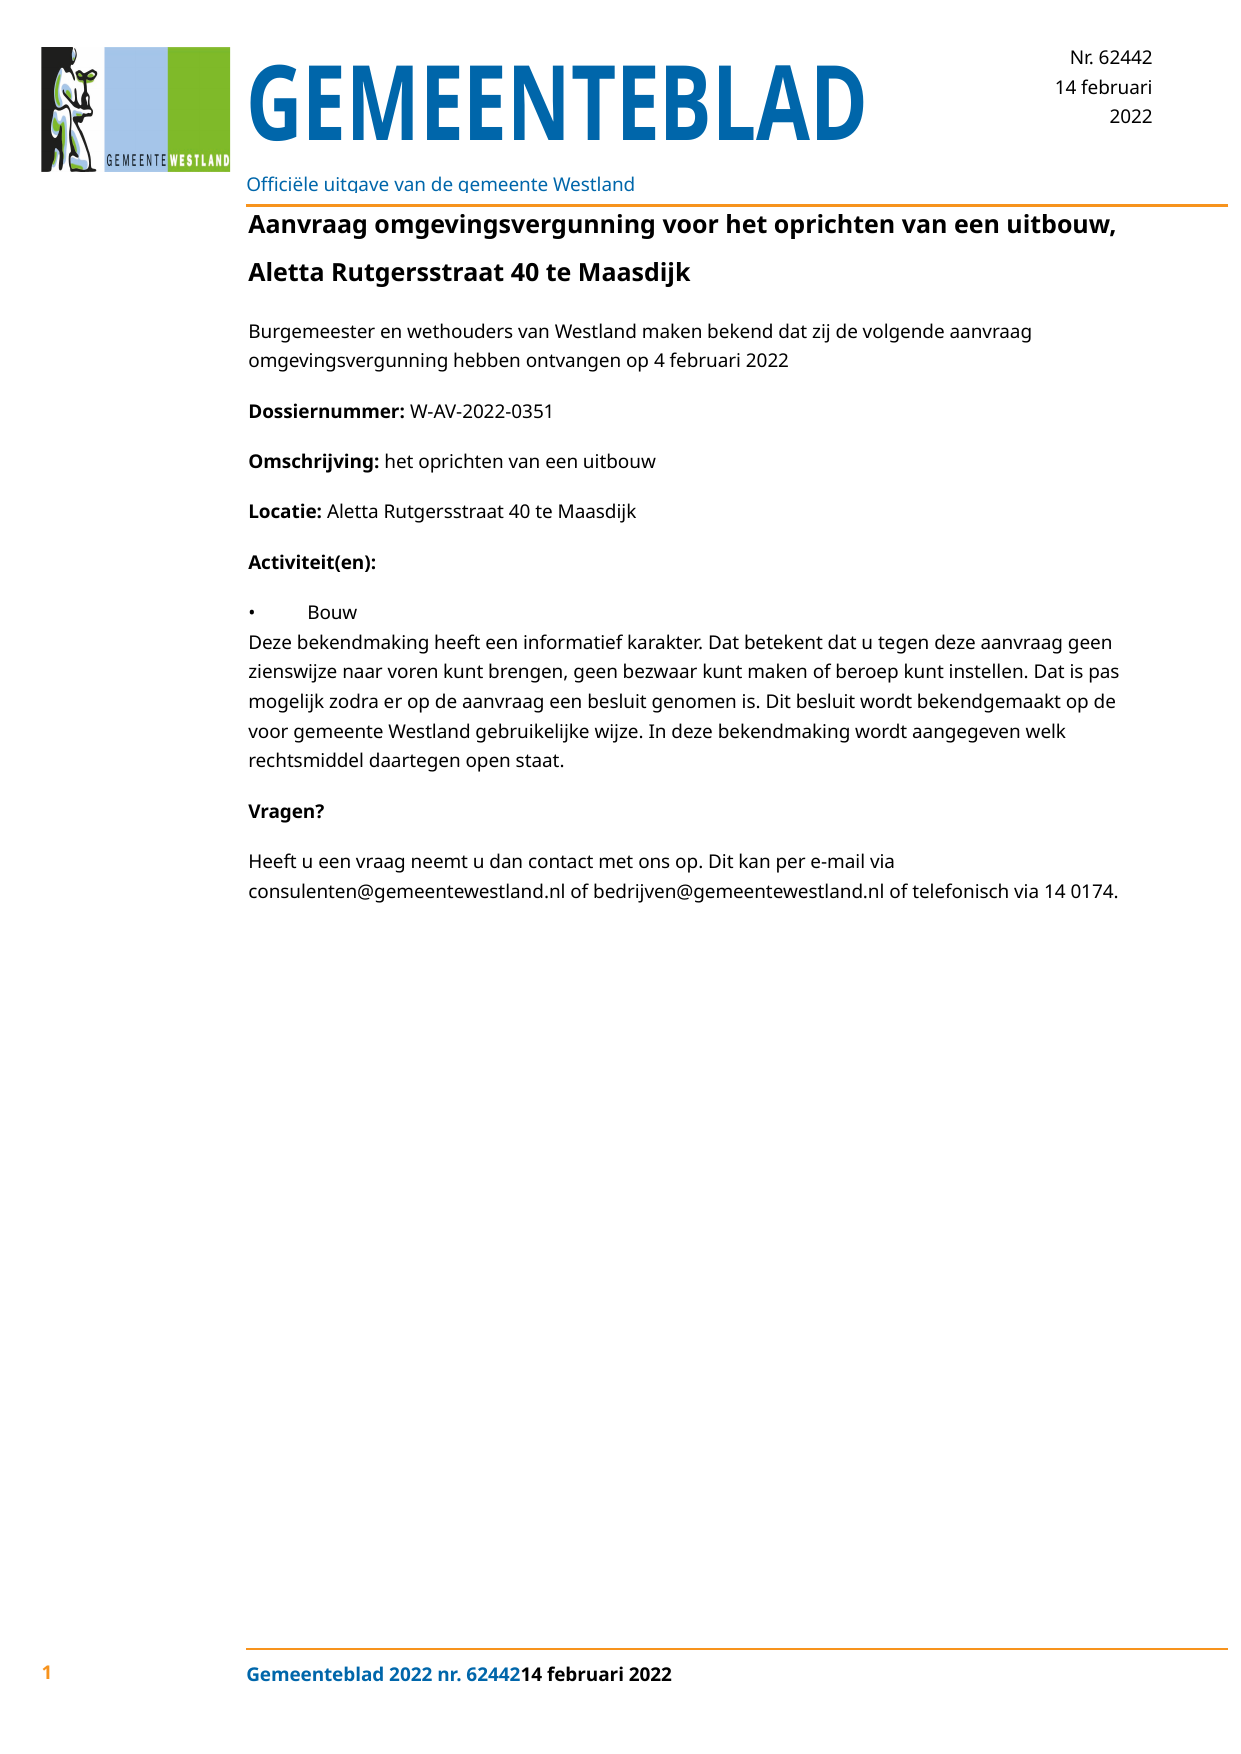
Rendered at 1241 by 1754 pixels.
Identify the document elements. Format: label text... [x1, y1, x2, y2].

text Activiteit(en): [248, 549, 1152, 575]
picture [41, 47, 231, 172]
text Heeft u een vraag neemt u dan contact met ons op. Dit kan per e-mail via consulenten@gemeentewestland.nl of bedrijven@gemeentewestland.nl of telefonisch via 14 0174. [248, 848, 1152, 904]
text Deze bekendmaking heeft een informatief karakter. Dat betekent dat u tegen deze aanvraag geen zienswijze naar voren kunt brengen, geen bezwaar kunt maken of beroep kunt instellen. Dat is pas mogelijk zodra er op de aanvraag een besluit genomen is. Dit besluit wordt bekendgemaakt op de voor gemeente Westland gebruikelijke wijze. In deze bekendmaking wordt aangegeven welk rechtsmiddel daartegen open staat. [248, 629, 1152, 773]
text Aanvraag omgevingsvergunning voor het oprichten van een uitbouw, Aletta Rutgersstraat 40 te Maasdijk [248, 207, 1152, 288]
text Burgemeester en wethouders van Westland maken bekend dat zij de volgende aanvraag omgevingsvergunning hebben ontvangen op 4 februari 2022 [248, 318, 1152, 373]
text Locatie: Aletta Rutgersstraat 40 te Maasdijk [248, 499, 1152, 524]
list Bouw [248, 599, 1152, 625]
text Omschrijving: het oprichten van een uitbouw [248, 448, 1152, 474]
text Vragen? [248, 798, 1152, 824]
text Dossiernummer: W-AV-2022-0351 [248, 398, 1152, 424]
